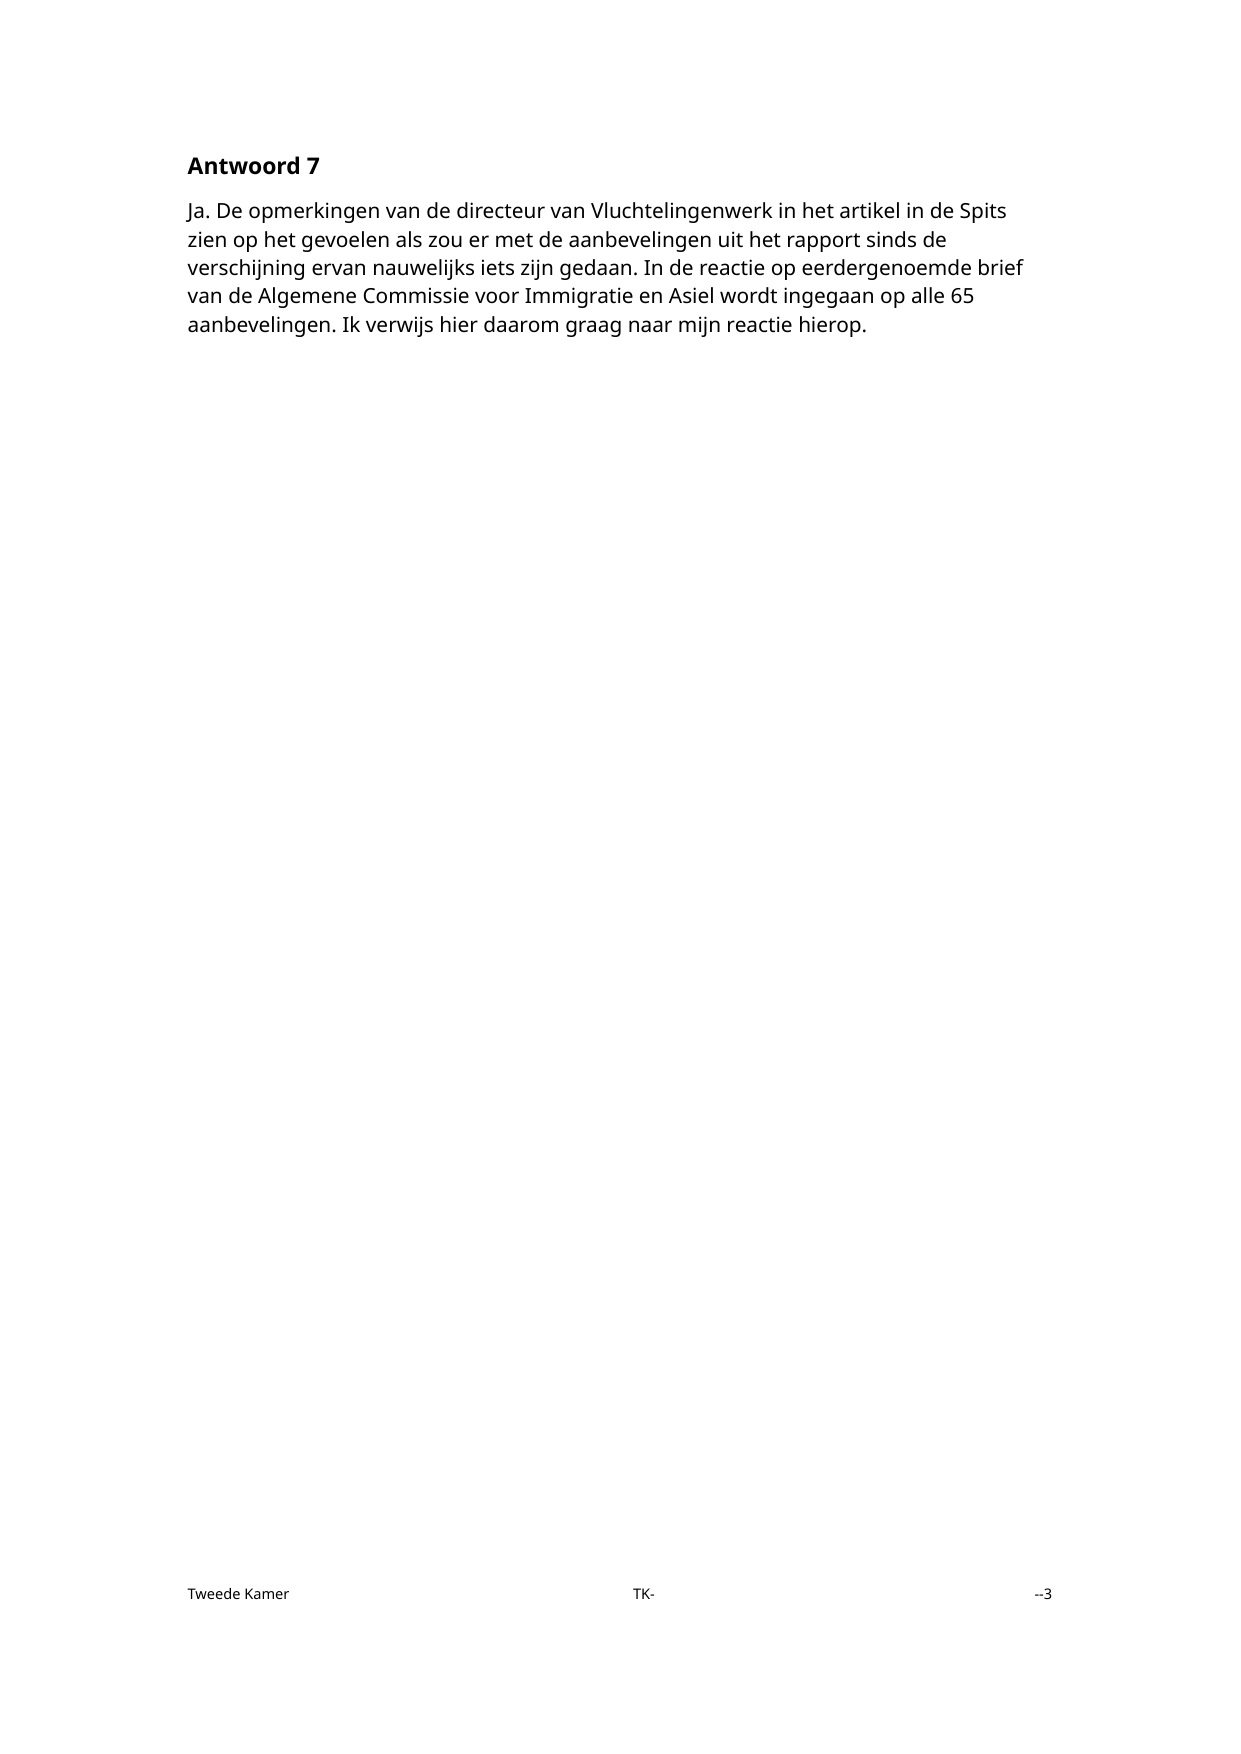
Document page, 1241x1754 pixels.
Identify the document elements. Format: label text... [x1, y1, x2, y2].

text Ja. De opmerkingen van de directeur van Vluchtelingenwerk in het artikel in de Spits zien op het gevoelen als zou er met de aanbevelingen uit het rapport sinds de verschijning ervan nauwelijks iets zijn gedaan. In de reactie op eerdergenoemde brief van de Algemene Commissie voor Immigratie en Asiel wordt ingegaan op alle 65 aanbevelingen. Ik verwijs hier daarom graag naar mijn reactie hierop. [187, 196, 1053, 338]
subtitle Antwoord 7 [187, 150, 1053, 181]
